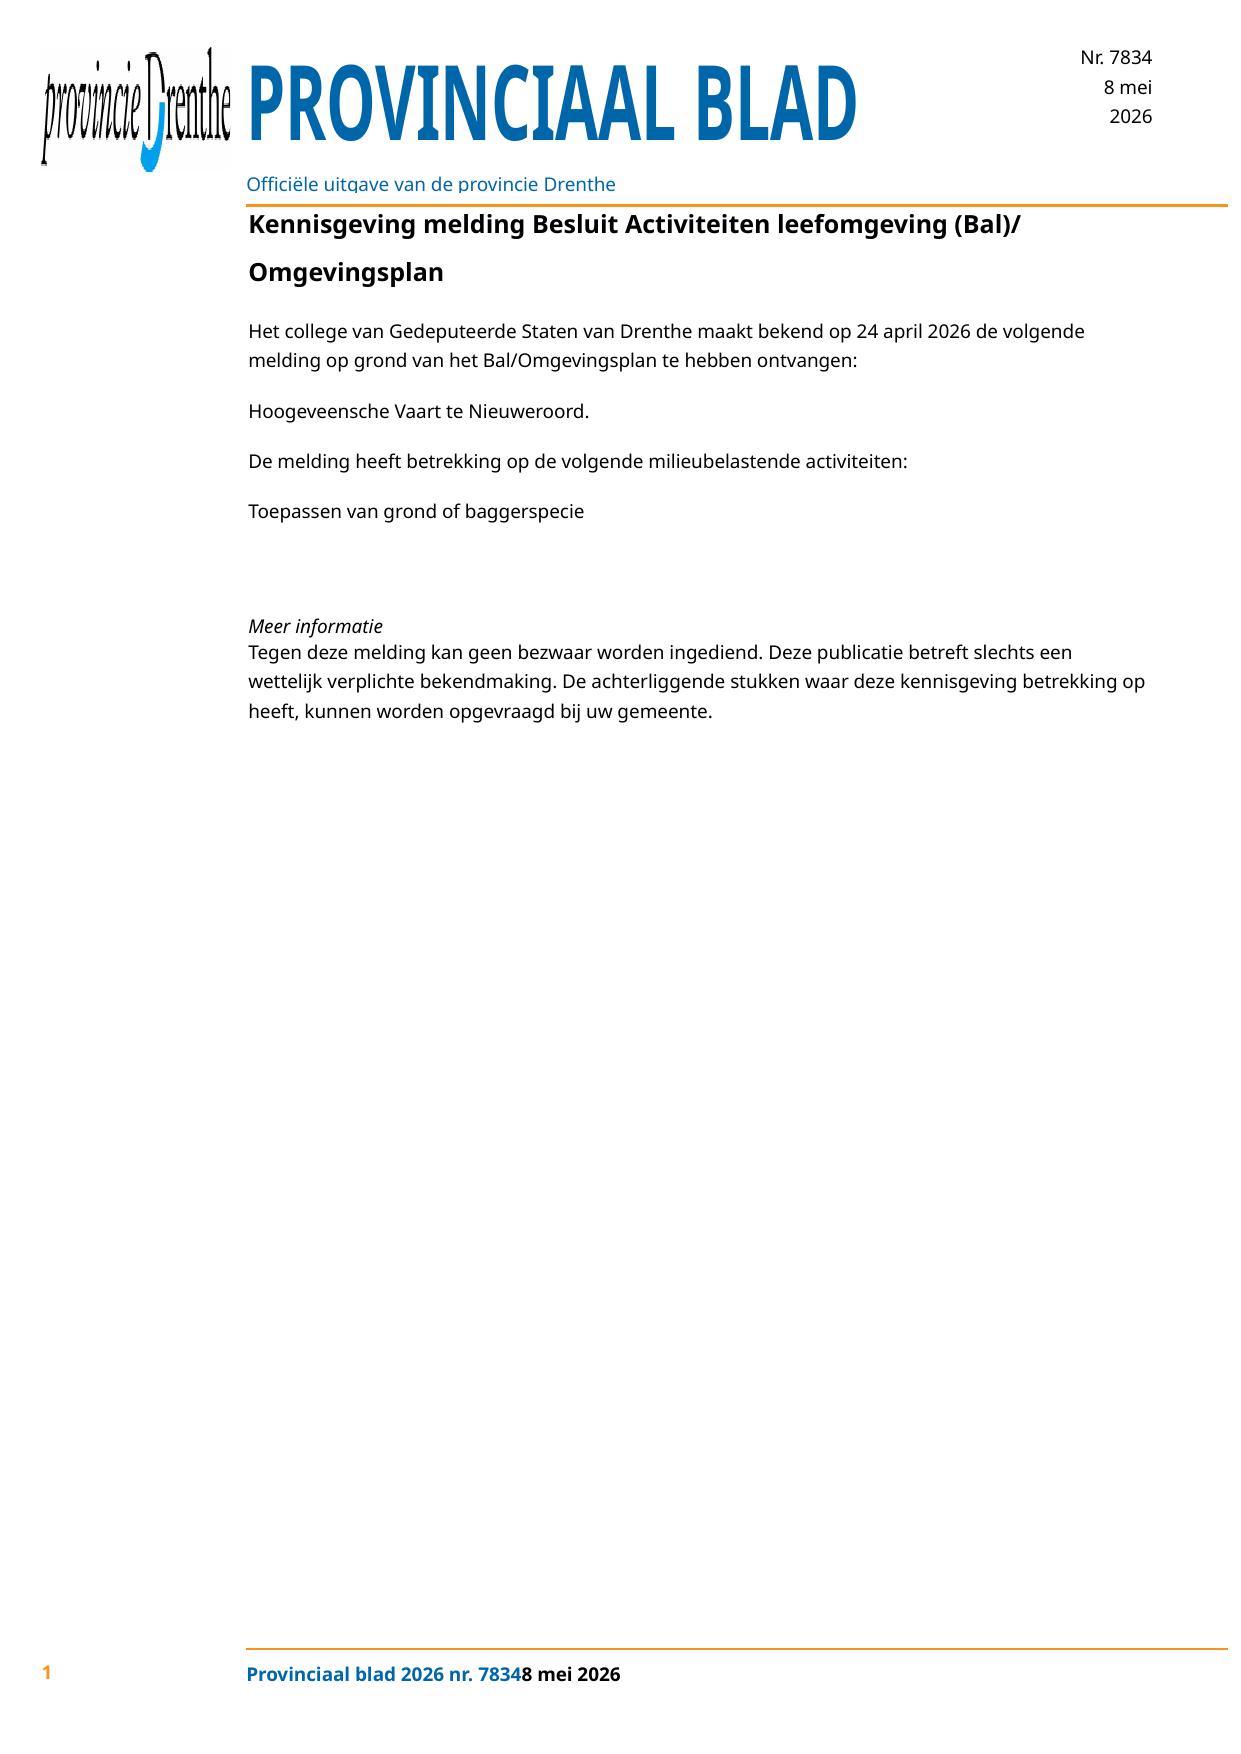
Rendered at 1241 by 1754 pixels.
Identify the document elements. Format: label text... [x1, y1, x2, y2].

text Meer informatie [248, 613, 1152, 639]
text De melding heeft betrekking op de volgende milieubelastende activiteiten: [248, 448, 1152, 474]
text Tegen deze melding kan geen bezwaar worden ingediend. Deze publicatie betreft slechts een wettelijk verplichte bekendmaking. De achterliggende stukken waar deze kennisgeving betrekking op heeft, kunnen worden opgevraagd bij uw gemeente. [248, 639, 1152, 724]
text Toepassen van grond of baggerspecie [248, 499, 1152, 524]
text Kennisgeving melding Besluit Activiteiten leefomgeving (Bal)/ Omgevingsplan [248, 207, 1152, 288]
picture [41, 47, 231, 172]
text Hoogeveensche Vaart te Nieuweroord. [248, 398, 1152, 424]
text Het college van Gedeputeerde Staten van Drenthe maakt bekend op 24 april 2026 de volgende melding op grond van het Bal/Omgevingsplan te hebben ontvangen: [248, 318, 1152, 373]
